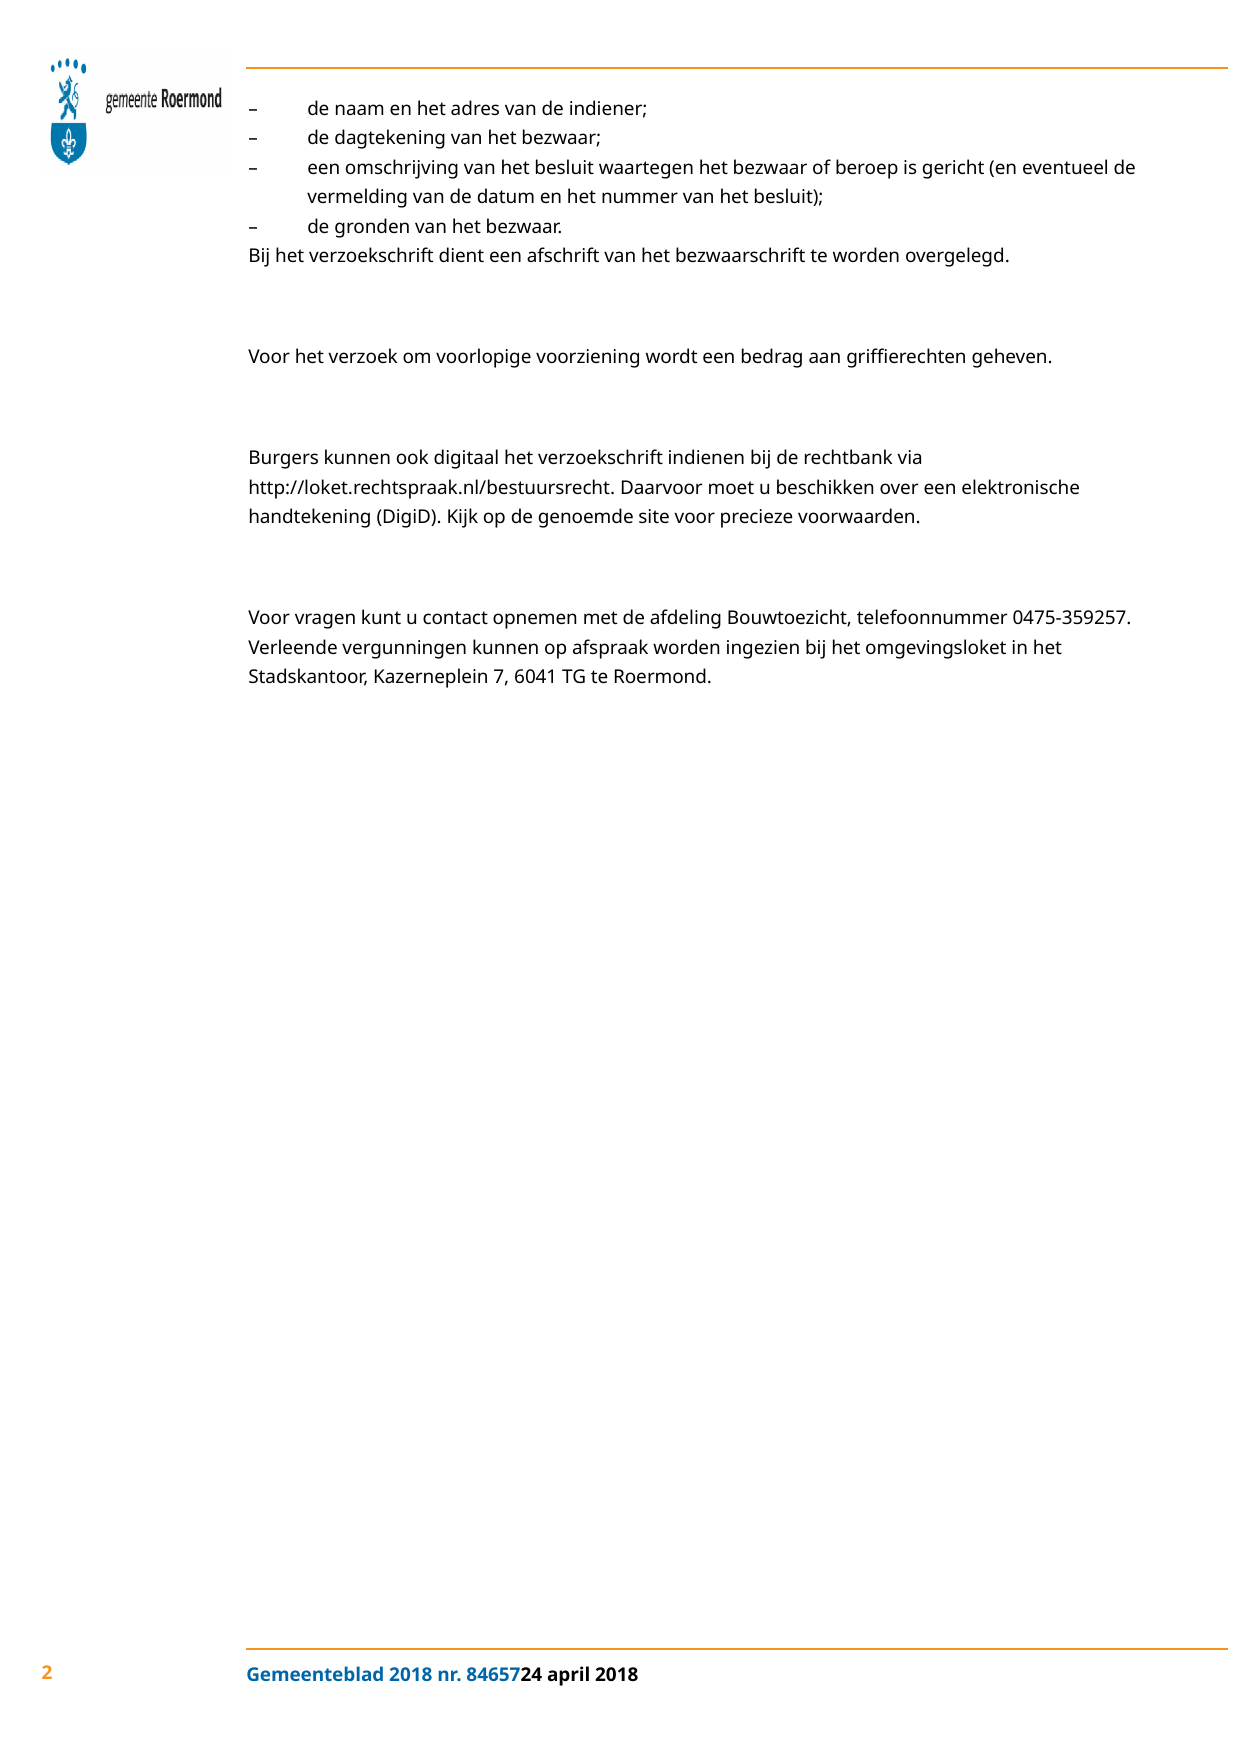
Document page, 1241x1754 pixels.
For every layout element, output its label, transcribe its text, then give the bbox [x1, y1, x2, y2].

list de gronden van het bezwaar. [248, 213, 1152, 239]
text Burgers kunnen ook digitaal het verzoekschrift indienen bij de rechtbank via http://loket.rechtspraak.nl/bestuursrecht. Daarvoor moet u beschikken over een elektronische handtekening (DigiD). Kijk op de genoemde site voor precieze voorwaarden. [248, 444, 1152, 529]
list de dagtekening van het bezwaar; [248, 124, 1152, 150]
text Voor het verzoek om voorlopige voorziening wordt een bedrag aan griffierechten geheven. [248, 343, 1152, 369]
list een omschrijving van het besluit waartegen het bezwaar of beroep is gericht (en eventueel de vermelding van de datum en het nummer van het besluit); [248, 154, 1152, 209]
list de naam en het adres van de indiener; [248, 95, 1152, 121]
picture [41, 47, 231, 172]
text Bij het verzoekschrift dient een afschrift van het bezwaarschrift te worden overgelegd. [248, 243, 1152, 268]
text Voor vragen kunt u contact opnemen met de afdeling Bouwtoezicht, telefoonnummer 0475-359257. Verleende vergunningen kunnen op afspraak worden ingezien bij het omgevingsloket in het Stadskantoor, Kazerneplein 7, 6041 TG te Roermond. [248, 604, 1152, 689]
